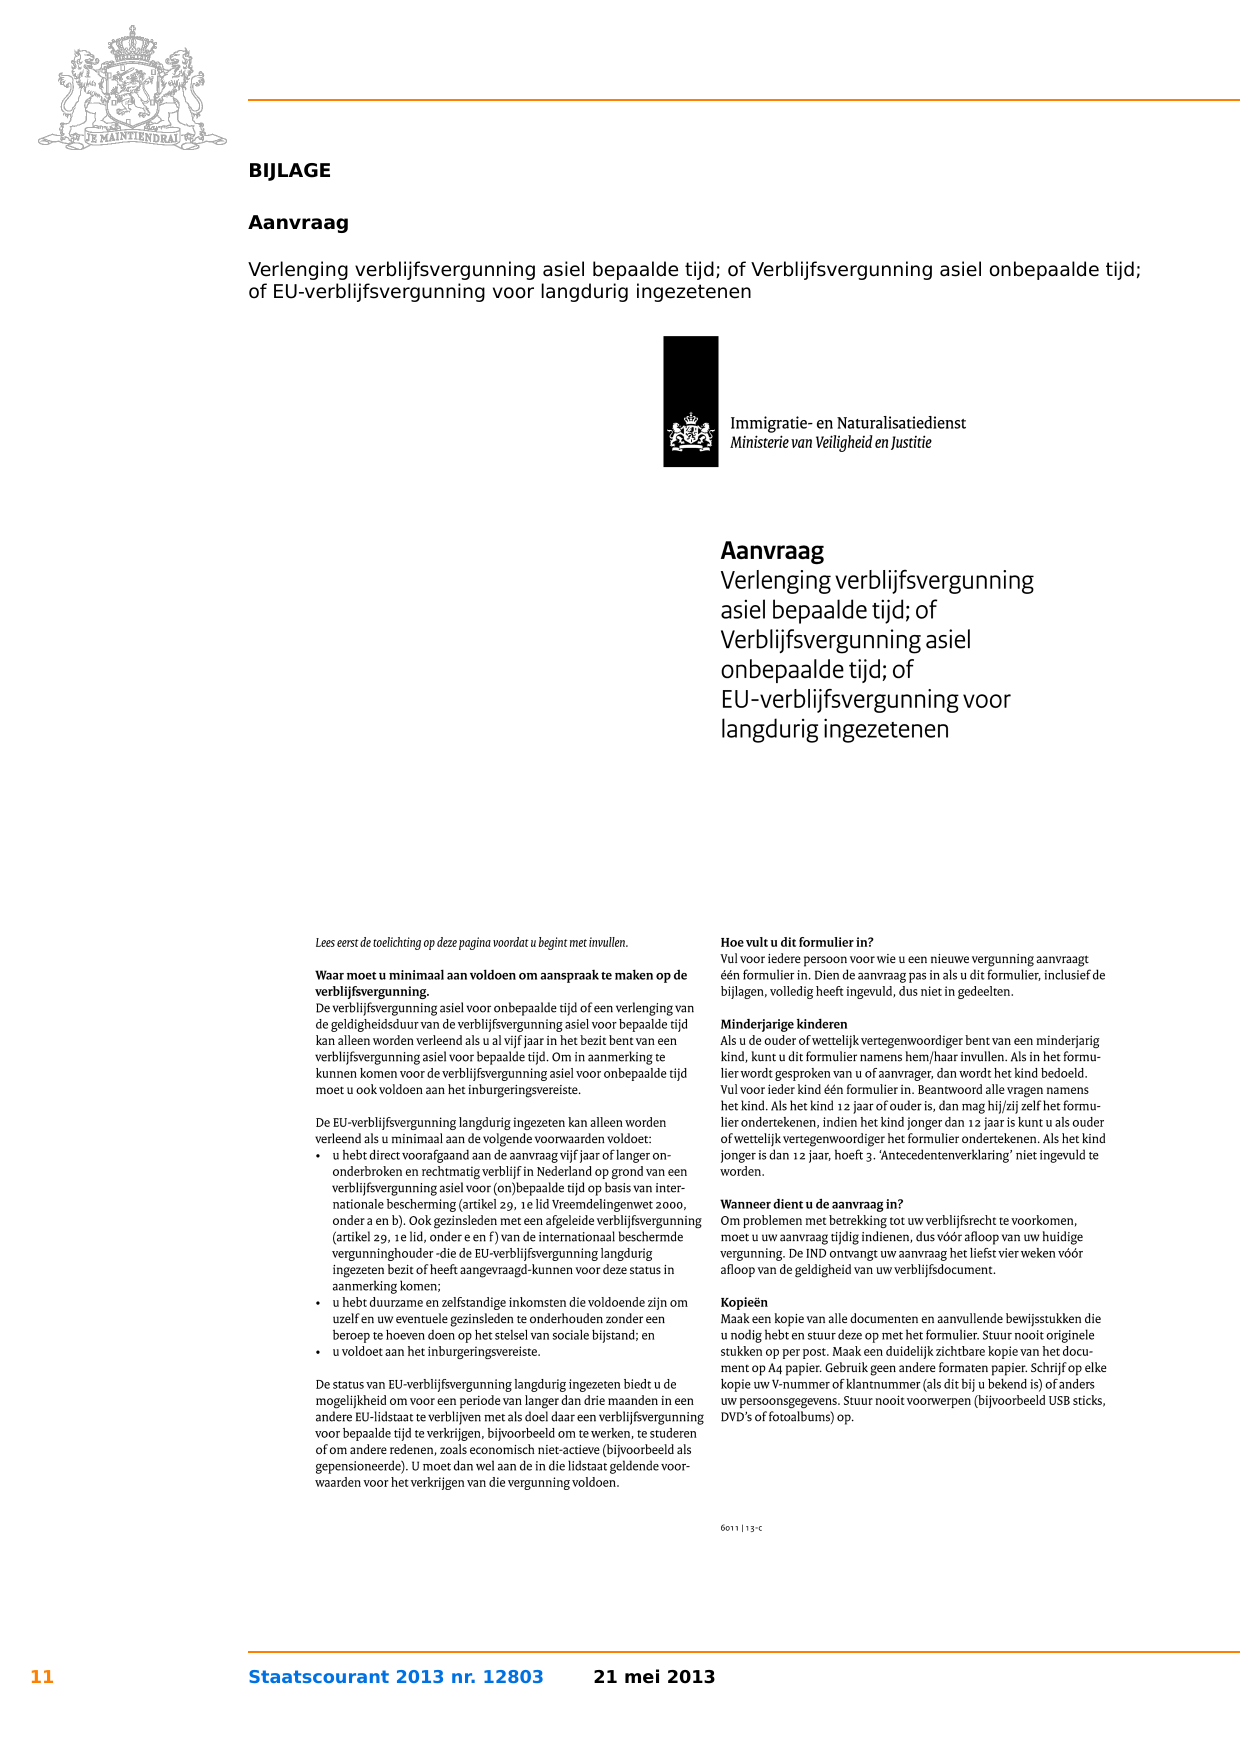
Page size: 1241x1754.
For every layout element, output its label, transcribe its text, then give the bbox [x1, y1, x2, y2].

picture [38, 25, 227, 150]
subtitle Aanvraag [248, 212, 1163, 234]
picture [248, 302, 1134, 1555]
subtitle BIJLAGE [248, 160, 1163, 182]
text Verlenging verblijfsvergunning asiel bepaalde tijd; of Verblijfsvergunning asiel onbepaalde tijd; of EU-verblijfsvergunning voor langdurig ingezetenen [248, 259, 1163, 1555]
